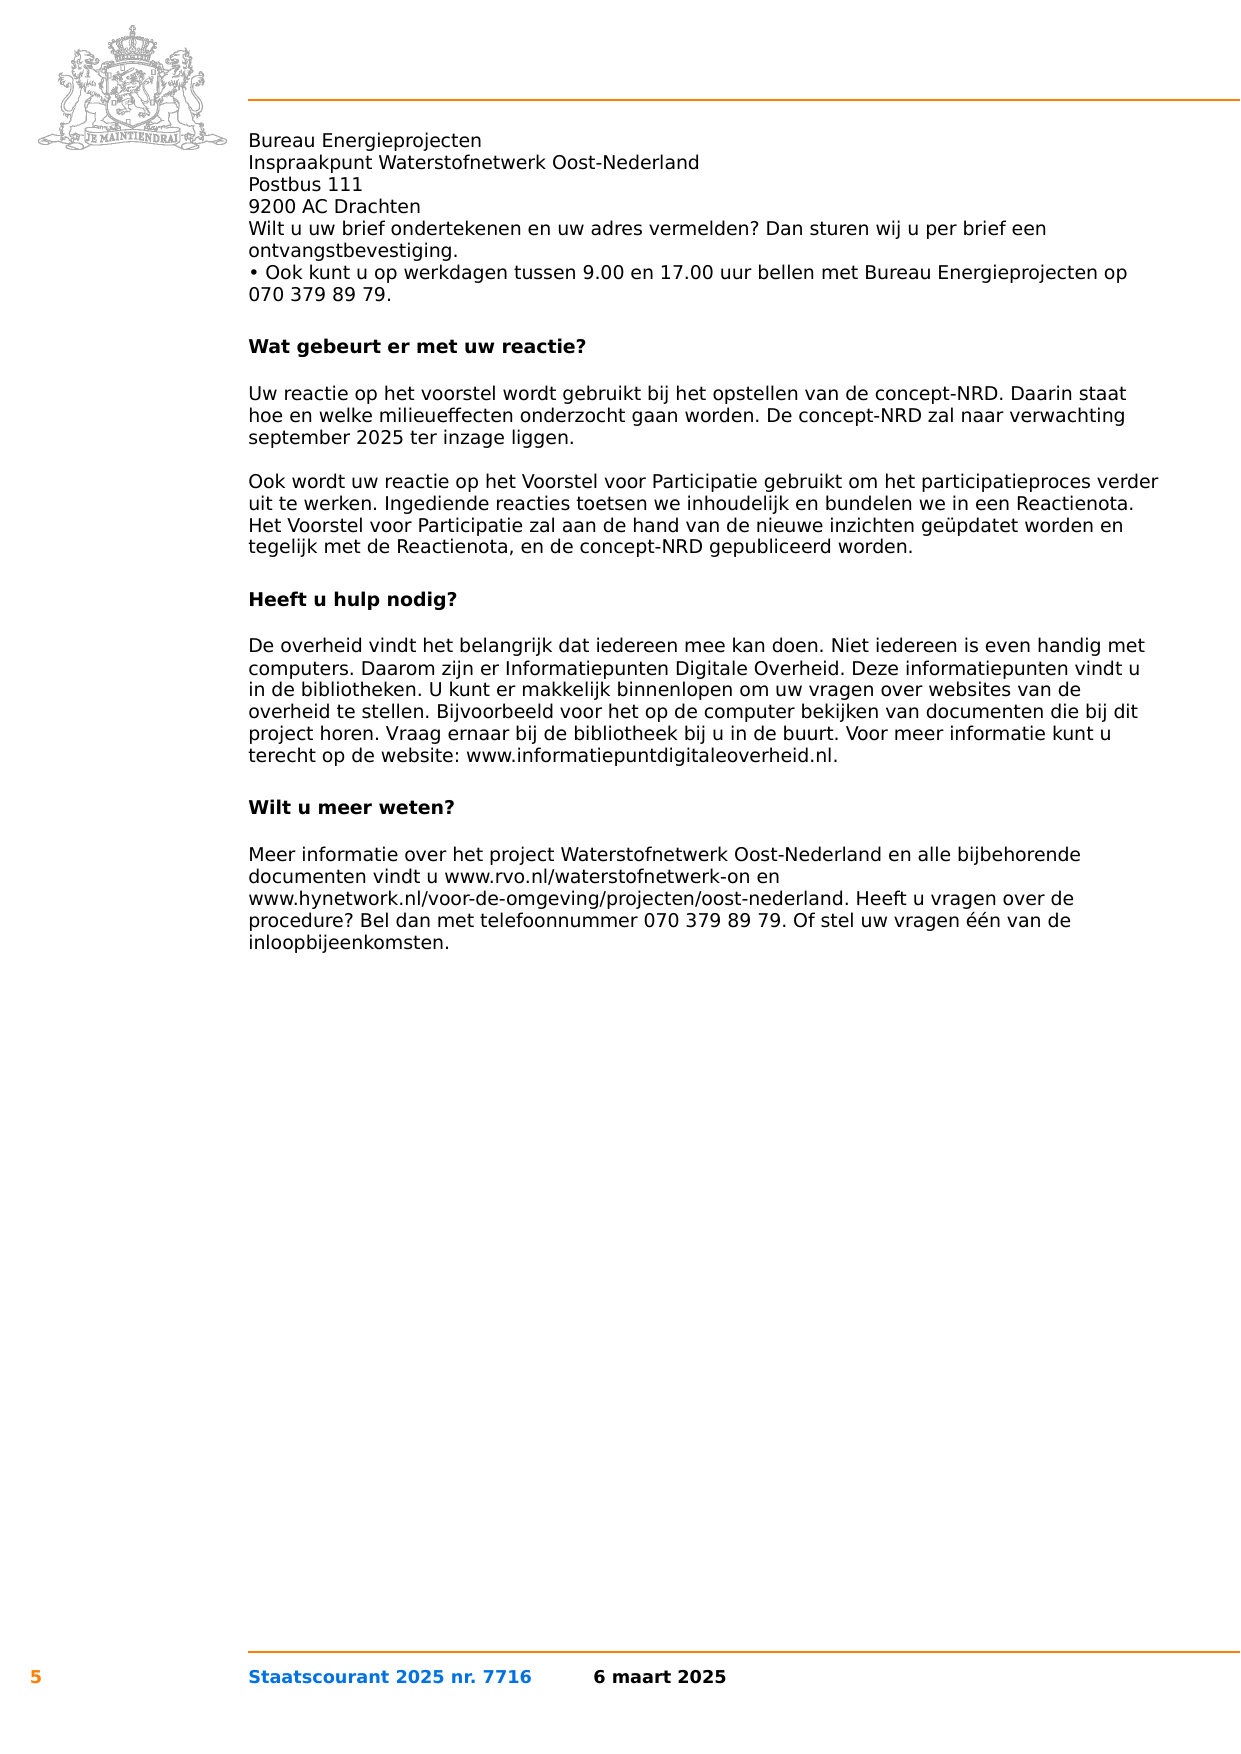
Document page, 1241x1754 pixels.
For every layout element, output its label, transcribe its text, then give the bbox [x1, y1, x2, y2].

text Inspraakpunt Waterstofnetwerk Oost-Nederland [248, 152, 1163, 174]
picture [38, 25, 227, 150]
text Meer informatie over het project Waterstofnetwerk Oost-Nederland en alle bijbehorende documenten vindt u www.rvo.nl/waterstofnetwerk-on en www.hynetwork.nl/voor-de-omgeving/projecten/oost-nederland. Heeft u vragen over de procedure? Bel dan met telefoonnummer 070 379 89 79. Of stel uw vragen één van de inloopbijeenkomsten. [248, 844, 1163, 954]
subtitle Wilt u meer weten? [248, 797, 1163, 819]
text Uw reactie op het voorstel wordt gebruikt bij het opstellen van de concept-NRD. Daarin staat hoe en welke milieueffecten onderzocht gaan worden. De concept-NRD zal naar verwachting september 2025 ter inzage liggen. [248, 383, 1163, 449]
text De overheid vindt het belangrijk dat iedereen mee kan doen. Niet iedereen is even handig met computers. Daarom zijn er Informatiepunten Digitale Overheid. Deze informatiepunten vindt u in de bibliotheken. U kunt er makkelijk binnenlopen om uw vragen over websites van de overheid te stellen. Bijvoorbeeld voor het op de computer bekijken van documenten die bij dit project horen. Vraag ernaar bij de bibliotheek bij u in de buurt. Voor meer informatie kunt u terecht op de website: www.informatiepuntdigitaleoverheid.nl. [248, 635, 1163, 767]
text Ook wordt uw reactie op het Voorstel voor Participatie gebruikt om het participatieproces verder uit te werken. Ingediende reacties toetsen we inhoudelijk en bundelen we in een Reactienota. Het Voorstel voor Participatie zal aan de hand van de nieuwe inzichten geüpdatet worden en tegelijk met de Reactienota, en de concept-NRD gepubliceerd worden. [248, 471, 1163, 558]
text Bureau Energieprojecten [248, 130, 1163, 152]
text Wilt u uw brief ondertekenen en uw adres vermelden? Dan sturen wij u per brief een ontvangstbevestiging. [248, 218, 1163, 262]
text Postbus 111 [248, 174, 1163, 196]
subtitle Wat gebeurt er met uw reactie? [248, 336, 1163, 358]
text • Ook kunt u op werkdagen tussen 9.00 en 17.00 uur bellen met Bureau Energieprojecten op 070 379 89 79. [248, 262, 1163, 306]
text 9200 AC Drachten [248, 196, 1163, 218]
subtitle Heeft u hulp nodig? [248, 588, 1163, 610]
